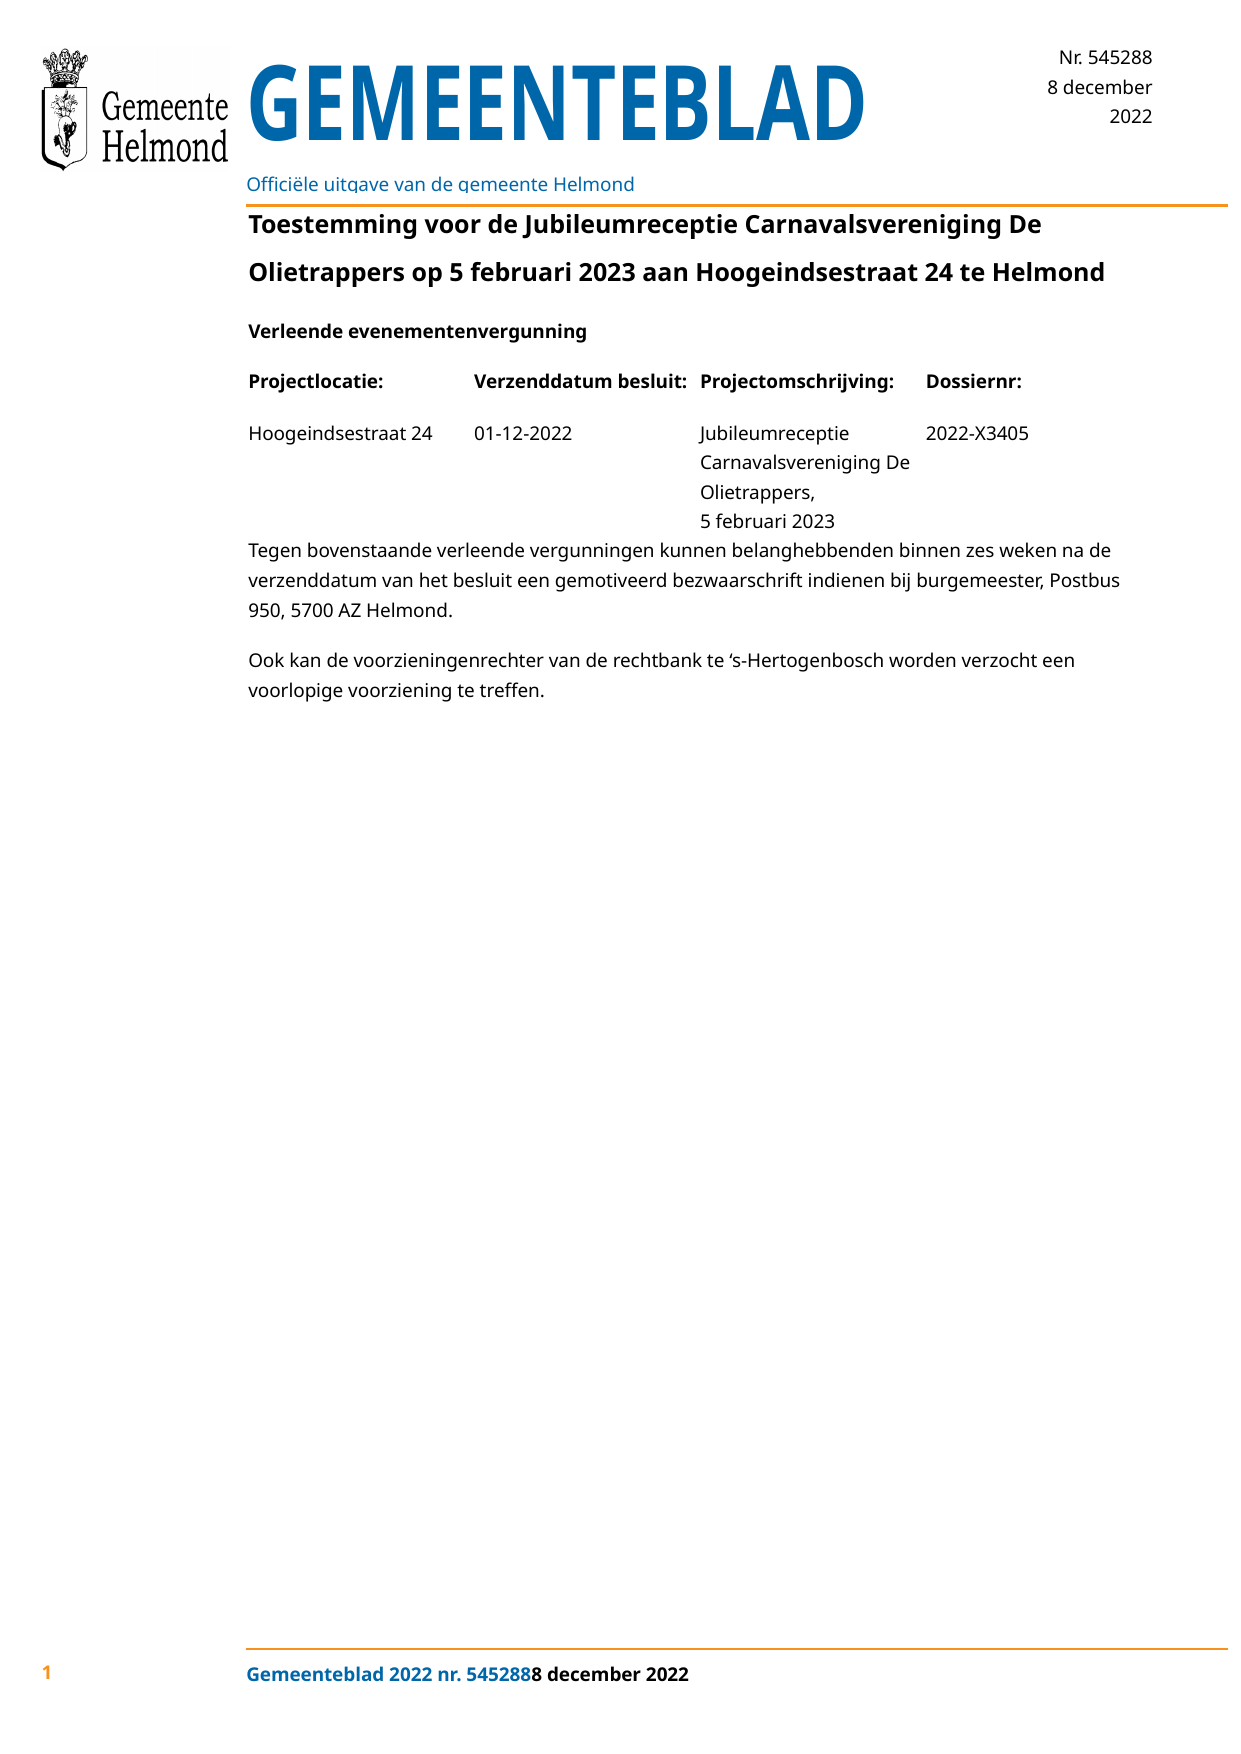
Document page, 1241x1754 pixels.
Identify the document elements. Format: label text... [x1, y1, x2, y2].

text Toestemming voor de Jubileumreceptie Carnavalsvereniging De Olietrappers op 5 februari 2023 aan Hoogeindsestraat 24 te Helmond [248, 207, 1152, 288]
text Ook kan de voorzieningenrechter van de rechtbank te ‘s-Hertogenbosch worden verzocht een voorlopige voorziening te treffen. [248, 647, 1152, 702]
text Verleende evenementenvergunning [248, 318, 1152, 344]
table_cell Hoogeindsestraat 24 [248, 420, 474, 534]
table_cell [926, 394, 1152, 420]
table_cell 01-12-2022 [474, 420, 700, 534]
table_cell Jubileumreceptie Carnavalsvereniging De Olietrappers, 5 februari 2023 [700, 420, 926, 534]
text Tegen bovenstaande verleende vergunningen kunnen belanghebbenden binnen zes weken na de verzenddatum van het besluit een gemotiveerd bezwaarschrift indienen bij burgemeester, Postbus 950, 5700 AZ Helmond. [248, 538, 1152, 622]
table_cell 2022-X3405 [926, 420, 1152, 534]
table_header Dossiernr: [926, 369, 1152, 394]
table_cell [700, 394, 926, 420]
table_header Projectomschrijving: [700, 369, 926, 394]
table_cell [474, 394, 700, 420]
table_header Projectlocatie: [248, 369, 474, 394]
table_cell [248, 394, 474, 420]
table_header Verzenddatum besluit: [474, 369, 700, 394]
picture [41, 47, 231, 172]
